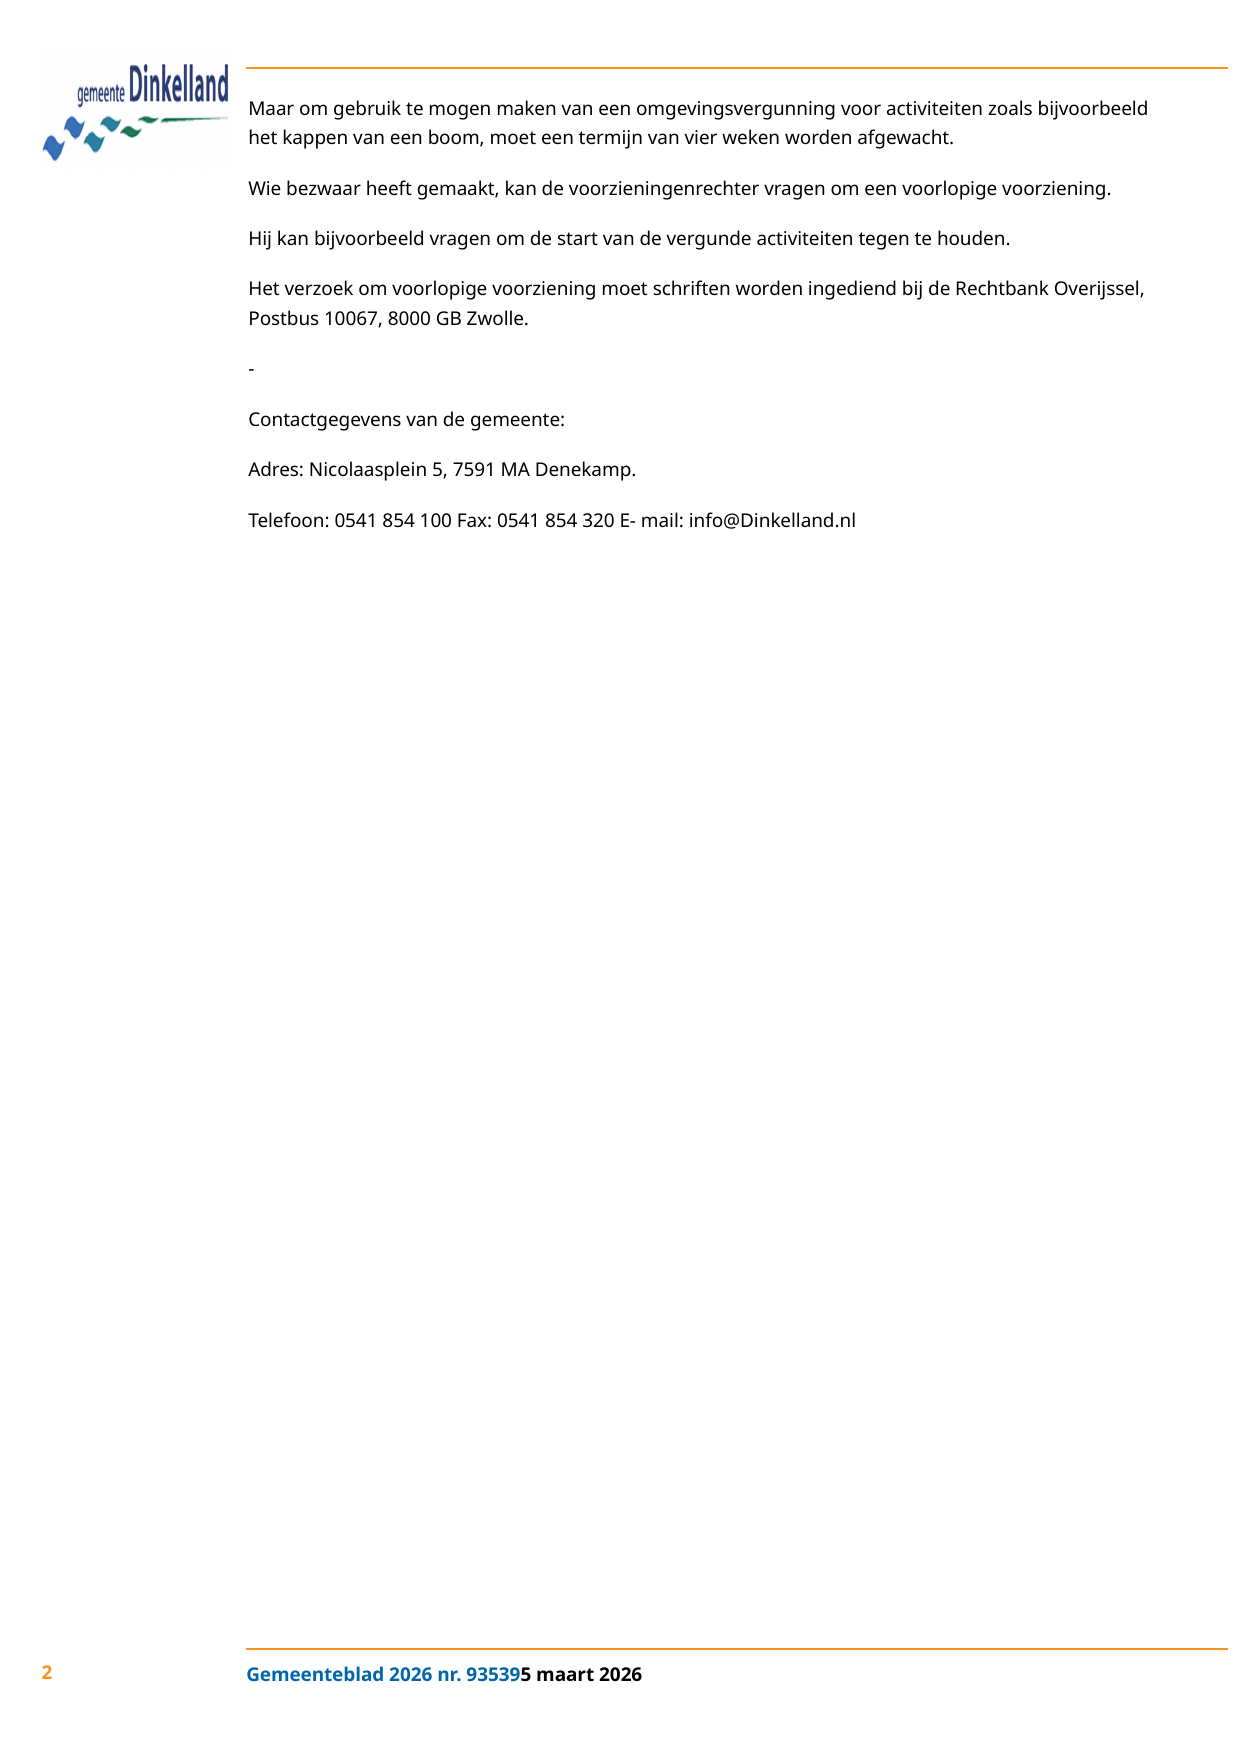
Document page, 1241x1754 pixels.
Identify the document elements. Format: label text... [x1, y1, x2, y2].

text Wie bezwaar heeft gemaakt, kan de voorzieningenrechter vragen om een voorlopige voorziening. [248, 175, 1152, 201]
text - [248, 356, 1152, 381]
text Hij kan bijvoorbeeld vragen om de start van de vergunde activiteiten tegen te houden. [248, 225, 1152, 251]
text Het verzoek om voorlopige voorziening moet schriften worden ingediend bij de Rechtbank Overijssel, Postbus 10067, 8000 GB Zwolle. [248, 276, 1152, 331]
text Contactgegevens van de gemeente: [248, 406, 1152, 432]
text Maar om gebruik te mogen maken van een omgevingsvergunning voor activiteiten zoals bijvoorbeeld het kappen van een boom, moet een termijn van vier weken worden afgewacht. [248, 95, 1152, 150]
text Telefoon: 0541 854 100 Fax: 0541 854 320 E- mail: info@Dinkelland.nl [248, 507, 1152, 533]
text Adres: Nicolaasplein 5, 7591 MA Denekamp. [248, 456, 1152, 482]
picture [41, 47, 231, 172]
